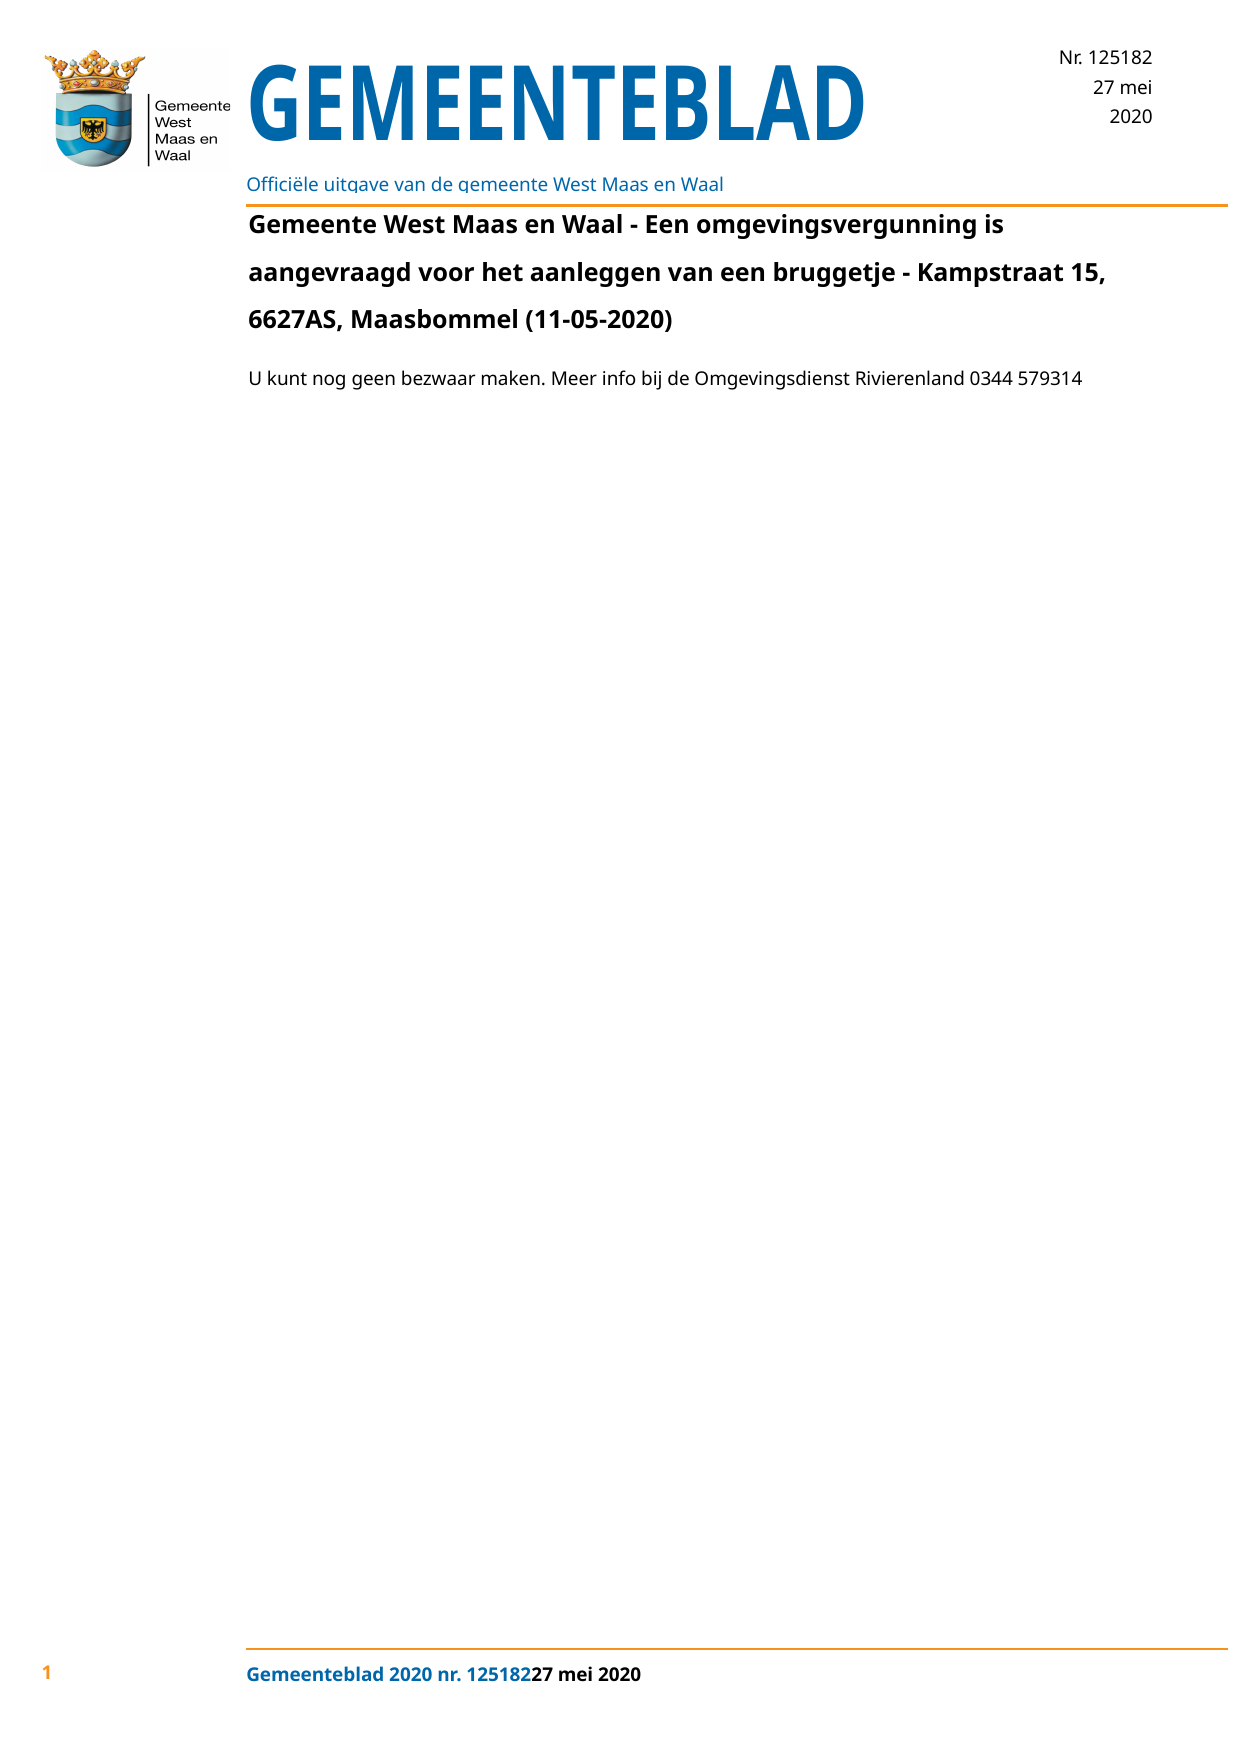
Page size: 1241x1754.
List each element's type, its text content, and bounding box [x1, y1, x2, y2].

text Gemeente West Maas en Waal - Een omgevingsvergunning is aangevraagd voor het aanleggen van een bruggetje - Kampstraat 15, 6627AS, Maasbommel (11-05-2020) [248, 207, 1152, 336]
text U kunt nog geen bezwaar maken. Meer info bij de Omgevingsdienst Rivierenland 0344 579314 [248, 366, 1152, 391]
picture [41, 47, 231, 172]
